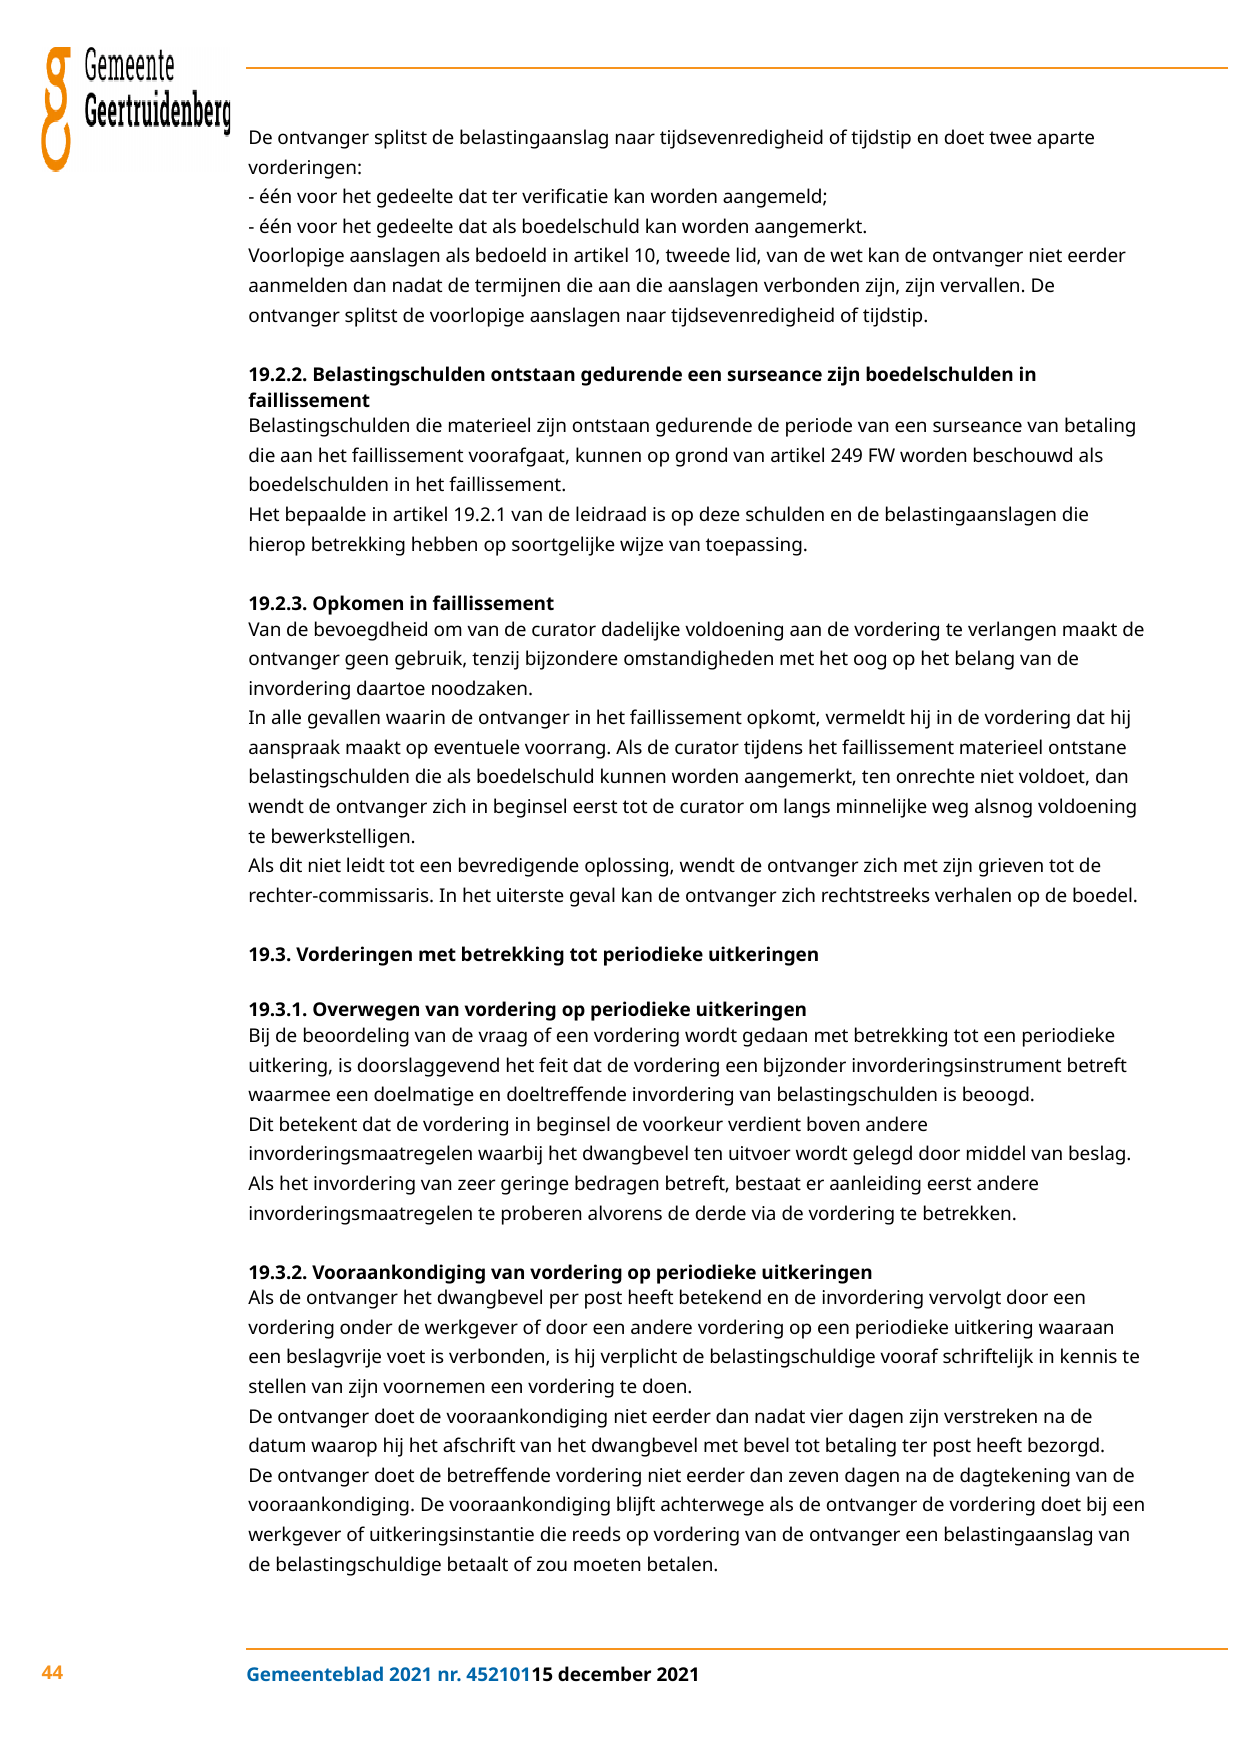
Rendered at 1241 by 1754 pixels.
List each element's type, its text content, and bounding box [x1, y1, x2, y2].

text De ontvanger doet de vooraankondiging niet eerder dan nadat vier dagen zijn verstreken na de datum waarop hij het afschrift van het dwangbevel met bevel tot betaling ter post heeft bezorgd. [248, 1403, 1152, 1458]
text 19.2.3. Opkomen in faillissement [248, 590, 1152, 616]
text 19.3. Vorderingen met betrekking tot periodieke uitkeringen [248, 941, 1152, 967]
text - één voor het gedeelte dat ter verificatie kan worden aangemeld; [248, 183, 1152, 209]
text 19.3.1. Overwegen van vordering op periodieke uitkeringen [248, 996, 1152, 1022]
text Als de ontvanger het dwangbevel per post heeft betekend en de invordering vervolgt door een vordering onder de werkgever of door een andere vordering op een periodieke uitkering waaraan een beslagvrije voet is verbonden, is hij verplicht de belastingschuldige vooraf schriftelijk in kennis te stellen van zijn voornemen een vordering te doen. [248, 1284, 1152, 1399]
text In alle gevallen waarin de ontvanger in het faillissement opkomt, vermeldt hij in de vordering dat hij aanspraak maakt op eventuele voorrang. Als de curator tijdens het faillissement materieel ontstane belastingschulden die als boedelschuld kunnen worden aangemerkt, ten onrechte niet voldoet, dan wendt de ontvanger zich in beginsel eerst tot de curator om langs minnelijke weg alsnog voldoening te bewerkstelligen. [248, 704, 1152, 848]
text Het bepaalde in artikel 19.2.1 van de leidraad is op deze schulden en de belastingaanslagen die hierop betrekking hebben op soortgelijke wijze van toepassing. [248, 501, 1152, 557]
text Van de bevoegdheid om van de curator dadelijke voldoening aan de vordering te verlangen maakt de ontvanger geen gebruik, tenzij bijzondere omstandigheden met het oog op het belang van de invordering daartoe noodzaken. [248, 616, 1152, 701]
text 19.2.2. Belastingschulden ontstaan gedurende een surseance zijn boedelschulden in faillissement [248, 361, 1152, 412]
text 19.3.2. Vooraankondiging van vordering op periodieke uitkeringen [248, 1259, 1152, 1284]
text Dit betekent dat de vordering in beginsel de voorkeur verdient boven andere invorderingsmaatregelen waarbij het dwangbevel ten uitvoer wordt gelegd door middel van beslag. Als het invordering van zeer geringe bedragen betreft, bestaat er aanleiding eerst andere invorderingsmaatregelen te proberen alvorens de derde via de vordering te betrekken. [248, 1111, 1152, 1225]
picture [41, 47, 231, 172]
text Als dit niet leidt tot een bevredigende oplossing, wendt de ontvanger zich met zijn grieven tot de rechter-commissaris. In het uiterste geval kan de ontvanger zich rechtstreeks verhalen op de boedel. [248, 852, 1152, 908]
text De ontvanger doet de betreffende vordering niet eerder dan zeven dagen na de dagtekening van de vooraankondiging. De vooraankondiging blijft achterwege als de ontvanger de vordering doet bij een werkgever of uitkeringsinstantie die reeds op vordering van de ontvanger een belastingaanslag van de belastingschuldige betaalt of zou moeten betalen. [248, 1462, 1152, 1577]
text Belastingschulden die materieel zijn ontstaan gedurende de periode van een surseance van betaling die aan het faillissement voorafgaat, kunnen op grond van artikel 249 FW worden beschouwd als boedelschulden in het faillissement. [248, 412, 1152, 497]
text - één voor het gedeelte dat als boedelschuld kan worden aangemerkt. [248, 213, 1152, 239]
text Bij de beoordeling van de vraag of een vordering wordt gedaan met betrekking tot een periodieke uitkering, is doorslaggevend het feit dat de vordering een bijzonder invorderingsinstrument betreft waarmee een doelmatige en doeltreffende invordering van belastingschulden is beoogd. [248, 1022, 1152, 1107]
text De ontvanger splitst de belastingaanslag naar tijdsevenredigheid of tijdstip en doet twee aparte vorderingen: [248, 124, 1152, 180]
text Voorlopige aanslagen als bedoeld in artikel 10, tweede lid, van de wet kan de ontvanger niet eerder aanmelden dan nadat de termijnen die aan die aanslagen verbonden zijn, zijn vervallen. De ontvanger splitst de voorlopige aanslagen naar tijdsevenredigheid of tijdstip. [248, 243, 1152, 328]
